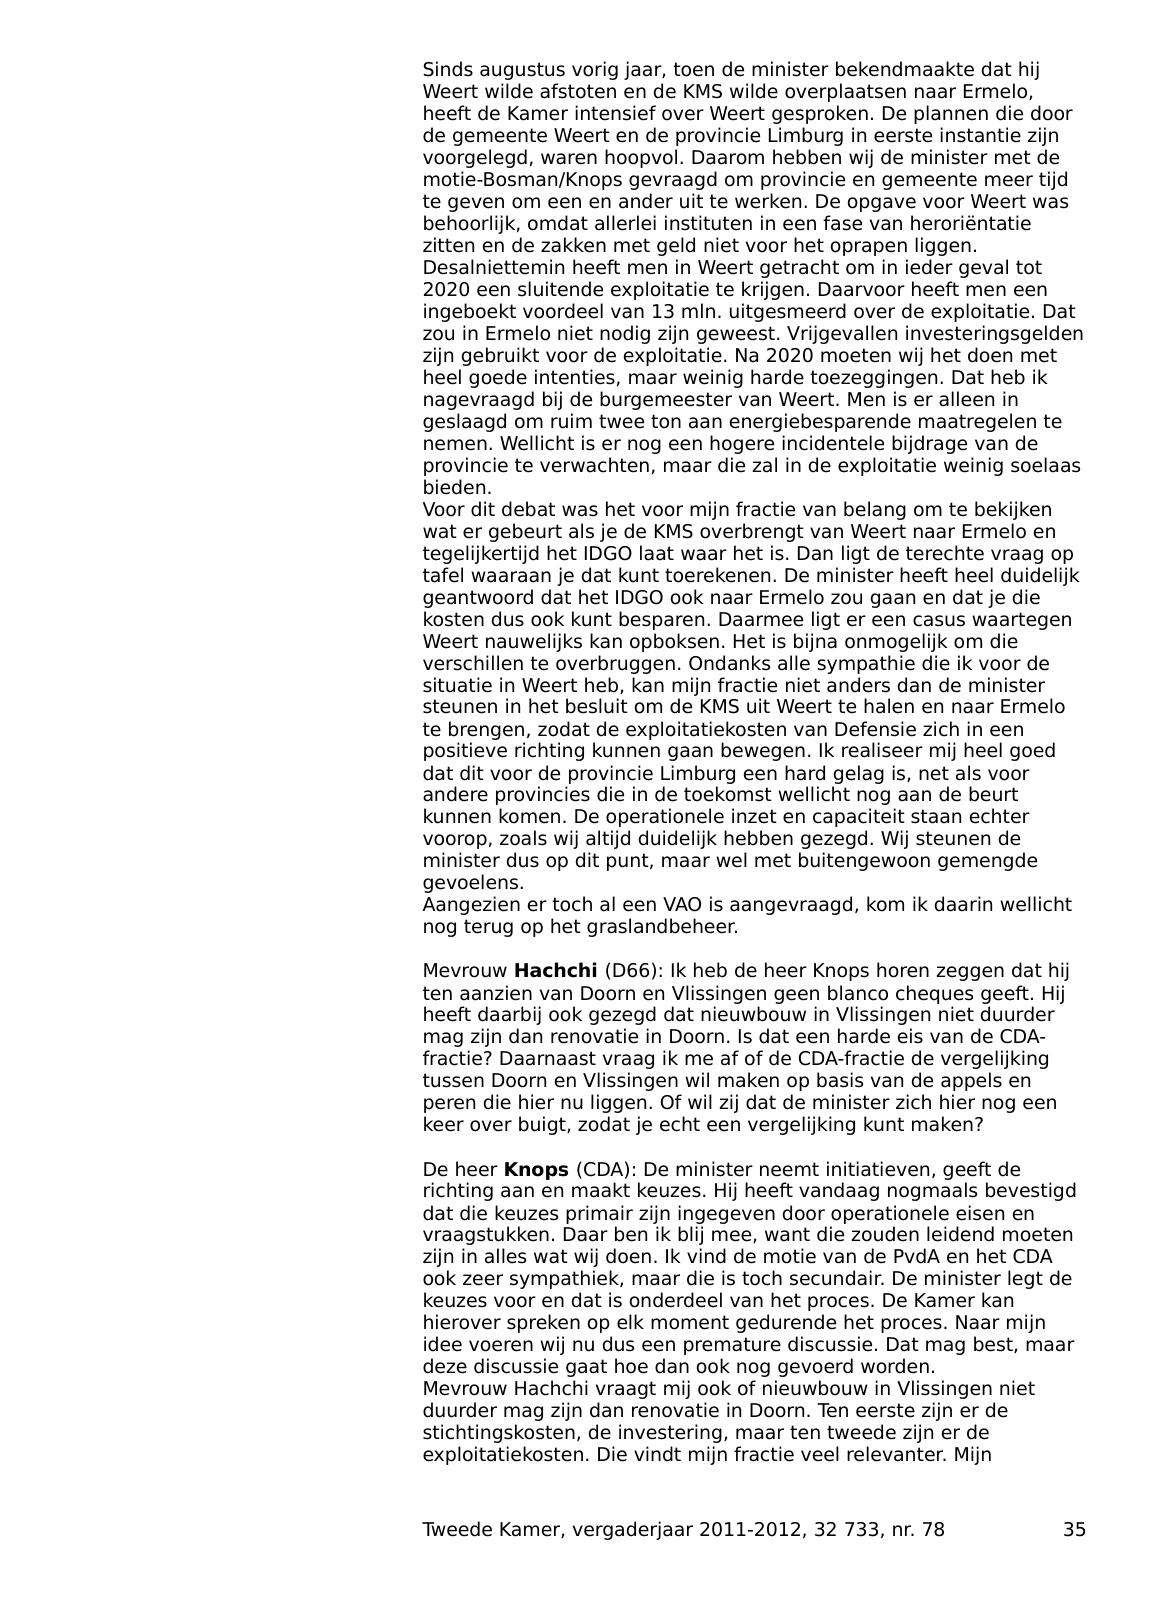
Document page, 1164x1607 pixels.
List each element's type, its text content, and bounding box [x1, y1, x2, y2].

text De heer Knops (CDA): De minister neemt initiatieven, geeft de richting aan en maakt keuzes. Hij heeft vandaag nogmaals bevestigd dat die keuzes primair zijn ingegeven door operationele eisen en vraagstukken. Daar ben ik blij mee, want die zouden leidend moeten zijn in alles wat wij doen. Ik vind de motie van de PvdA en het CDA ook zeer sympathiek, maar die is toch secundair. De minister legt de keuzes voor en dat is onderdeel van het proces. De Kamer kan hierover spreken op elk moment gedurende het proces. Naar mijn idee voeren wij nu dus een premature discussie. Dat mag best, maar deze discussie gaat hoe dan ook nog gevoerd worden. [422, 1158, 1087, 1378]
text Mevrouw Hachchi vraagt mij ook of nieuwbouw in Vlissingen niet duurder mag zijn dan renovatie in Doorn. Ten eerste zijn er de stichtingskosten, de investering, maar ten tweede zijn er de exploitatiekosten. Die vindt mijn fractie veel relevanter. Mijn [422, 1378, 1087, 1466]
text Sinds augustus vorig jaar, toen de minister bekendmaakte dat hij Weert wilde afstoten en de KMS wilde overplaatsen naar Ermelo, heeft de Kamer intensief over Weert gesproken. De plannen die door de gemeente Weert en de provincie Limburg in eerste instantie zijn voorgelegd, waren hoopvol. Daarom hebben wij de minister met de motie-Bosman/Knops gevraagd om provincie en gemeente meer tijd te geven om een en ander uit te werken. De opgave voor Weert was behoorlijk, omdat allerlei instituten in een fase van heroriëntatie zitten en de zakken met geld niet voor het oprapen liggen. Desalniettemin heeft men in Weert getracht om in ieder geval tot 2020 een sluitende exploitatie te krijgen. Daarvoor heeft men een ingeboekt voordeel van 13 mln. uitgesmeerd over de exploitatie. Dat zou in Ermelo niet nodig zijn geweest. Vrijgevallen investeringsgelden zijn gebruikt voor de exploitatie. Na 2020 moeten wij het doen met heel goede intenties, maar weinig harde toezeggingen. Dat heb ik nagevraagd bij de burgemeester van Weert. Men is er alleen in geslaagd om ruim twee ton aan energiebesparende maatregelen te nemen. Wellicht is er nog een hogere incidentele bijdrage van de provincie te verwachten, maar die zal in de exploitatie weinig soelaas bieden. [422, 59, 1087, 499]
text Mevrouw Hachchi (D66): Ik heb de heer Knops horen zeggen dat hij ten aanzien van Doorn en Vlissingen geen blanco cheques geeft. Hij heeft daarbij ook gezegd dat nieuwbouw in Vlissingen niet duurder mag zijn dan renovatie in Doorn. Is dat een harde eis van de CDA-fractie? Daarnaast vraag ik me af of de CDA-fractie de vergelijking tussen Doorn en Vlissingen wil maken op basis van de appels en peren die hier nu liggen. Of wil zij dat de minister zich hier nog een keer over buigt, zodat je echt een vergelijking kunt maken? [422, 960, 1087, 1136]
text Aangezien er toch al een VAO is aangevraagd, kom ik daarin wellicht nog terug op het graslandbeheer. [422, 894, 1087, 938]
text Voor dit debat was het voor mijn fractie van belang om te bekijken wat er gebeurt als je de KMS overbrengt van Weert naar Ermelo en tegelijkertijd het IDGO laat waar het is. Dan ligt de terechte vraag op tafel waaraan je dat kunt toerekenen. De minister heeft heel duidelijk geantwoord dat het IDGO ook naar Ermelo zou gaan en dat je die kosten dus ook kunt besparen. Daarmee ligt er een casus waartegen Weert nauwelijks kan opboksen. Het is bijna onmogelijk om die verschillen te overbruggen. Ondanks alle sympathie die ik voor de situatie in Weert heb, kan mijn fractie niet anders dan de minister steunen in het besluit om de KMS uit Weert te halen en naar Ermelo te brengen, zodat de exploitatiekosten van Defensie zich in een positieve richting kunnen gaan bewegen. Ik realiseer mij heel goed dat dit voor de provincie Limburg een hard gelag is, net als voor andere provincies die in de toekomst wellicht nog aan de beurt kunnen komen. De operationele inzet en capaciteit staan echter voorop, zoals wij altijd duidelijk hebben gezegd. Wij steunen de minister dus op dit punt, maar wel met buitengewoon gemengde gevoelens. [422, 499, 1087, 894]
